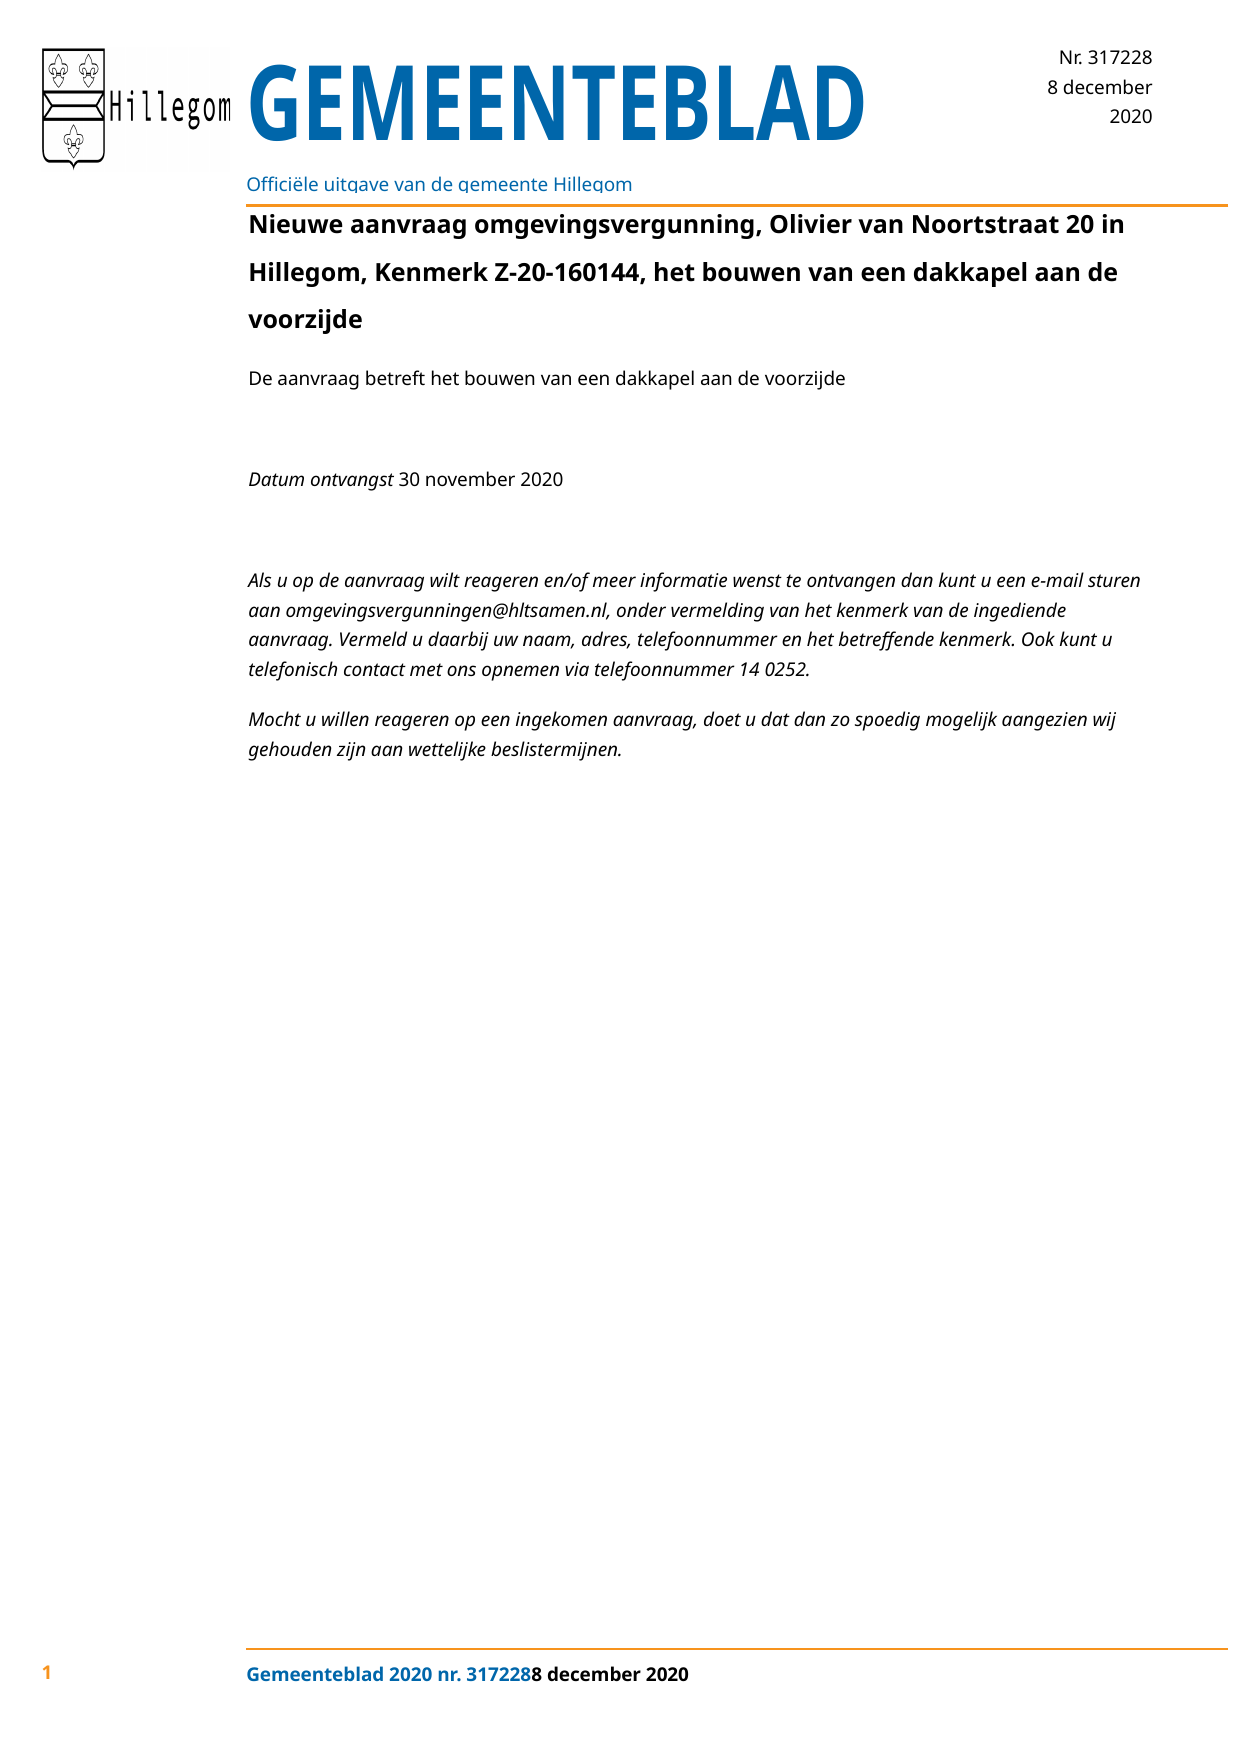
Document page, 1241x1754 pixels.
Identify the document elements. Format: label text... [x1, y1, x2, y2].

text Mocht u willen reageren op een ingekomen aanvraag, doet u dat dan zo spoedig mogelijk aangezien wij gehouden zijn aan wettelijke beslistermijnen. [248, 706, 1152, 762]
text Als u op de aanvraag wilt reageren en/of meer informatie wenst te ontvangen dan kunt u een e-mail sturen aan omgevingsvergunningen@hltsamen.nl, onder vermelding van het kenmerk van de ingediende aanvraag. Vermeld u daarbij uw naam, adres, telefoonnummer en het betreffende kenmerk. Ook kunt u telefonisch contact met ons opnemen via telefoonnummer 14 0252. [248, 567, 1152, 682]
text De aanvraag betreft het bouwen van een dakkapel aan de voorzijde [248, 366, 1152, 391]
text Datum ontvangst 30 november 2020 [248, 466, 1152, 492]
text Nieuwe aanvraag omgevingsvergunning, Olivier van Noortstraat 20 in Hillegom, Kenmerk Z-20-160144, het bouwen van een dakkapel aan de voorzijde [248, 207, 1152, 336]
picture [41, 47, 231, 172]
